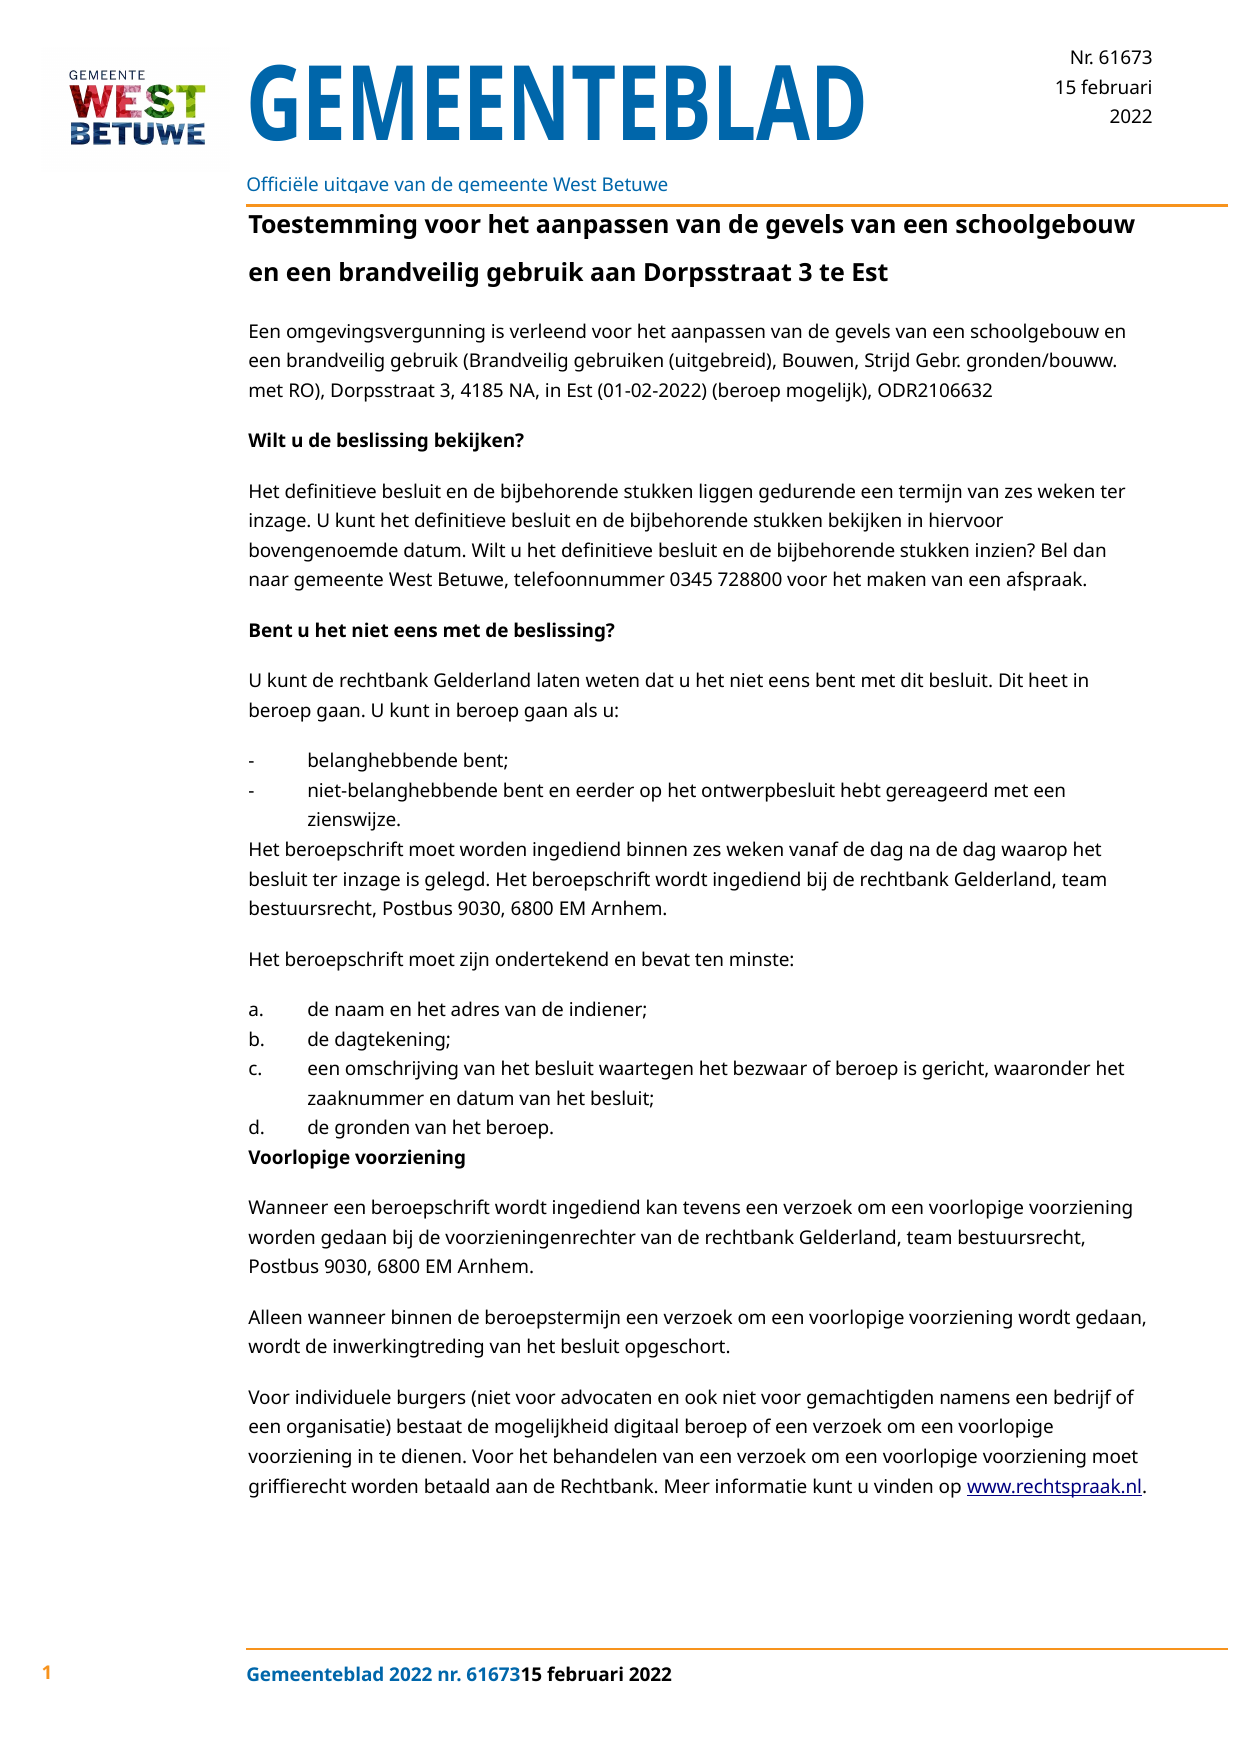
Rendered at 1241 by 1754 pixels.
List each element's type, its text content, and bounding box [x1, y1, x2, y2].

text Alleen wanneer binnen de beroepstermijn een verzoek om een voorlopige voorziening wordt gedaan, wordt de inwerkingtreding van het besluit opgeschort. [248, 1304, 1152, 1359]
list de naam en het adres van de indiener; [248, 996, 1152, 1022]
list de gronden van het beroep. [248, 1114, 1152, 1140]
list niet-belanghebbende bent en eerder op het ontwerpbesluit hebt gereageerd met een zienswijze. [248, 777, 1152, 832]
text Een omgevingsvergunning is verleend voor het aanpassen van de gevels van een schoolgebouw en een brandveilig gebruik (Brandveilig gebruiken (uitgebreid), Bouwen, Strijd Gebr. gronden/bouww. met RO), Dorpsstraat 3, 4185 NA, in Est (01-02-2022) (beroep mogelijk), ODR2106632 [248, 318, 1152, 403]
text Wilt u de beslissing bekijken? [248, 427, 1152, 453]
text Het beroepschrift moet zijn ondertekend en bevat ten minste: [248, 946, 1152, 972]
text Het definitieve besluit en de bijbehorende stukken liggen gedurende een termijn van zes weken ter inzage. U kunt het definitieve besluit en de bijbehorende stukken bekijken in hiervoor bovengenoemde datum. Wilt u het definitieve besluit en de bijbehorende stukken inzien? Bel dan naar gemeente West Betuwe, telefoonnummer 0345 728800 voor het maken van een afspraak. [248, 478, 1152, 592]
list belanghebbende bent; [248, 747, 1152, 773]
text Wanneer een beroepschrift wordt ingediend kan tevens een verzoek om een voorlopige voorziening worden gedaan bij de voorzieningenrechter van de rechtbank Gelderland, team bestuursrecht, Postbus 9030, 6800 EM Arnhem. [248, 1194, 1152, 1279]
list de dagtekening; [248, 1026, 1152, 1052]
text Voorlopige voorziening [248, 1144, 1152, 1170]
text Voor individuele burgers (niet voor advocaten en ook niet voor gemachtigden namens een bedrijf of een organisatie) bestaat de mogelijkheid digitaal beroep of een verzoek om een voorlopige voorziening in te dienen. Voor het behandelen van een verzoek om een voorlopige voorziening moet griffierecht worden betaald aan de Rechtbank. Meer informatie kunt u vinden op www.rechtspraak.nl. [248, 1384, 1152, 1499]
text U kunt de rechtbank Gelderland laten weten dat u het niet eens bent met dit besluit. Dit heet in beroep gaan. U kunt in beroep gaan als u: [248, 667, 1152, 723]
text Bent u het niet eens met de beslissing? [248, 617, 1152, 643]
list een omschrijving van het besluit waartegen het bezwaar of beroep is gericht, waaronder het zaaknummer en datum van het besluit; [248, 1055, 1152, 1111]
picture [41, 47, 231, 172]
text Toestemming voor het aanpassen van de gevels van een schoolgebouw en een brandveilig gebruik aan Dorpsstraat 3 te Est [248, 207, 1152, 288]
text Het beroepschrift moet worden ingediend binnen zes weken vanaf de dag na de dag waarop het besluit ter inzage is gelegd. Het beroepschrift wordt ingediend bij de rechtbank Gelderland, team bestuursrecht, Postbus 9030, 6800 EM Arnhem. [248, 836, 1152, 921]
